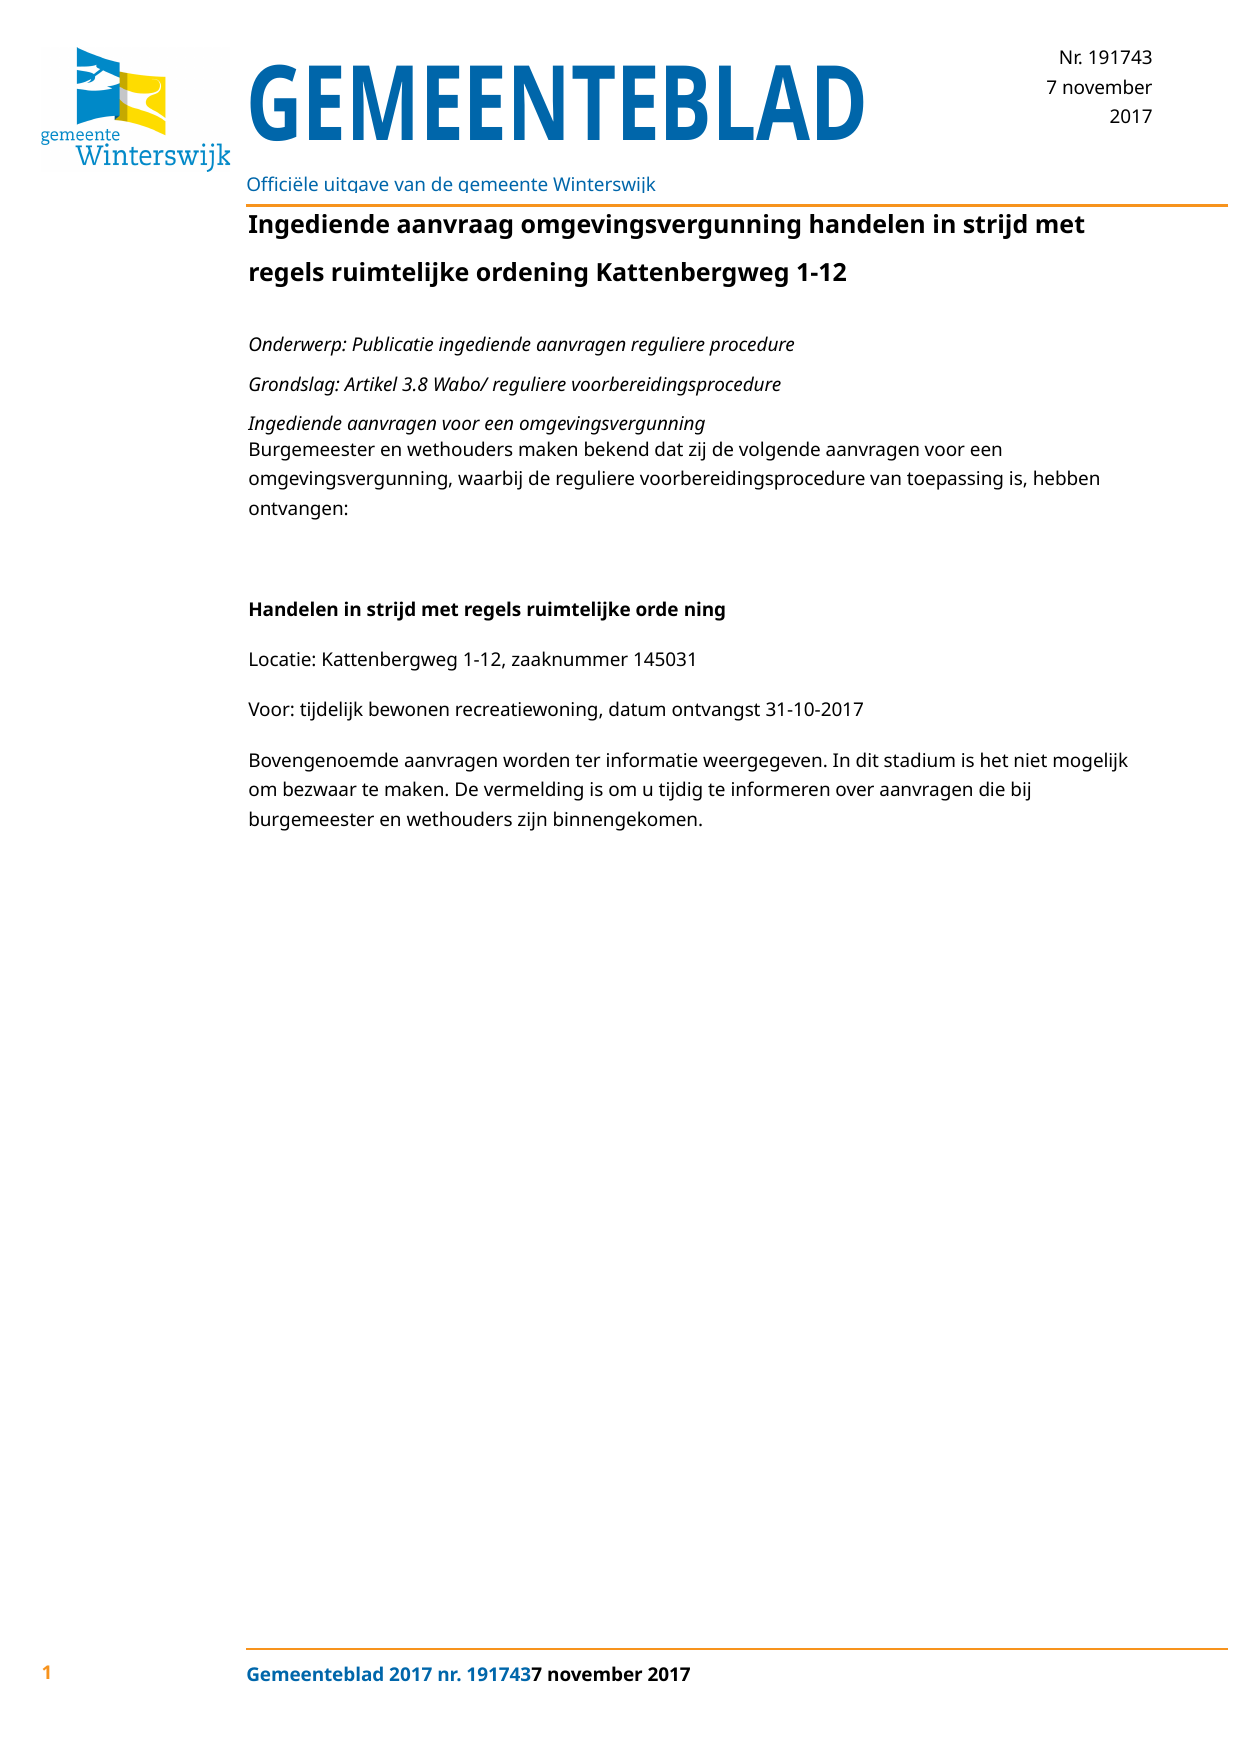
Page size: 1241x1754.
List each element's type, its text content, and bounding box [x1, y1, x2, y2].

text Grondslag: Artikel 3.8 Wabo/ reguliere voorbereidingsprocedure [248, 371, 1152, 396]
text Ingediende aanvraag omgevingsvergunning handelen in strijd met regels ruimtelijke ordening Kattenbergweg 1-12 [248, 207, 1152, 288]
text Ingediende aanvragen voor een omgevingsvergunning [248, 410, 1152, 436]
text Voor: tijdelijk bewonen recreatiewoning, datum ontvangst 31-10-2017 [248, 697, 1152, 722]
text Handelen in strijd met regels ruimtelijke orde ning [248, 596, 1152, 621]
text Onderwerp: Publicatie ingediende aanvragen reguliere procedure [248, 331, 1152, 357]
text Burgemeester en wethouders maken bekend dat zij de volgende aanvragen voor een omgevingsvergunning, waarbij de reguliere voorbereidingsprocedure van toepassing is, hebben ontvangen: [248, 436, 1152, 521]
text Locatie: Kattenbergweg 1-12, zaaknummer 145031 [248, 646, 1152, 672]
text Bovengenoemde aanvragen worden ter informatie weergegeven. In dit stadium is het niet mogelijk om bezwaar te maken. De vermelding is om u tijdig te informeren over aanvragen die bij burgemeester en wethouders zijn binnengekomen. [248, 747, 1152, 832]
picture [41, 47, 231, 172]
picture [225, 153, 231, 162]
